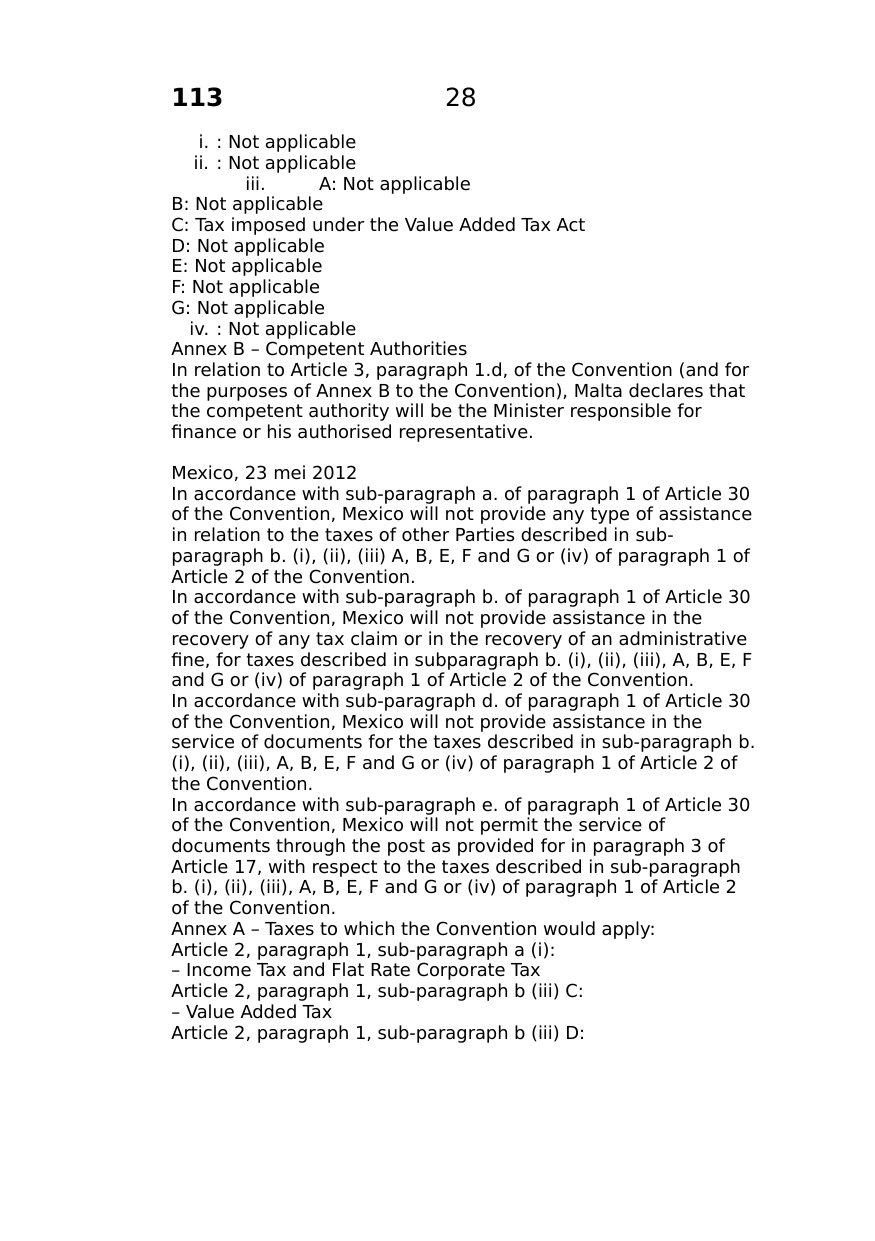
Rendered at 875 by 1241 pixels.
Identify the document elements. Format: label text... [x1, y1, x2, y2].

text Annex B – Competent Authorities [171, 339, 756, 360]
text B: Not applicable [171, 194, 756, 215]
text – Value Added Tax [171, 1002, 756, 1022]
text – Income Tax and Flat Rate Corporate Tax [171, 960, 756, 981]
text C: Tax imposed under the Value Added Tax Act [171, 215, 756, 236]
text In accordance with sub-paragraph b. of paragraph 1 of Article 30 of the Convention, Mexico will not provide assistance in the recovery of any tax claim or in the recovery of an administrative fine, for taxes described in subparagraph b. (i), (ii), (iii), A, B, E, F and G or (iv) of paragraph 1 of Article 2 of the Convention. [171, 587, 756, 691]
text In relation to Article 3, paragraph 1.d, of the Convention (and for the purposes of Annex B to the Convention), Malta declares that the competent authority will be the Minister responsible for finance or his authorised representative. [171, 360, 756, 443]
text iii. A: Not applicable [171, 173, 756, 194]
text Annex A – Taxes to which the Convention would apply: [171, 919, 756, 939]
text In accordance with sub-paragraph e. of paragraph 1 of Article 30 of the Convention, Mexico will not permit the service of documents through the post as provided for in paragraph 3 of Article 17, with respect to the taxes described in sub-paragraph b. (i), (ii), (iii), A, B, E, F and G or (iv) of paragraph 1 of Article 2 of the Convention. [171, 794, 756, 919]
text D: Not applicable [171, 236, 756, 256]
text F: Not applicable [171, 277, 756, 298]
text E: Not applicable [171, 256, 756, 277]
text G: Not applicable [171, 298, 756, 318]
text ii. : Not applicable [171, 153, 756, 173]
text In accordance with sub-paragraph d. of paragraph 1 of Article 30 of the Convention, Mexico will not provide assistance in the service of documents for the taxes described in sub-paragraph b. (i), (ii), (iii), A, B, E, F and G or (iv) of paragraph 1 of Article 2 of the Convention. [171, 691, 756, 794]
text Mexico, 23 mei 2012 [171, 463, 756, 483]
text Article 2, paragraph 1, sub-paragraph a (i): [171, 939, 756, 960]
text Article 2, paragraph 1, sub-paragraph b (iii) C: [171, 981, 756, 1002]
text i. : Not applicable [171, 132, 756, 153]
text Article 2, paragraph 1, sub-paragraph b (iii) D: [171, 1022, 756, 1043]
text In accordance with sub-paragraph a. of paragraph 1 of Article 30 of the Convention, Mexico will not provide any type of assistance in relation to the taxes of other Parties described in sub-paragraph b. (i), (ii), (iii) A, B, E, F and G or (iv) of paragraph 1 of Article 2 of the Convention. [171, 483, 756, 587]
text iv. : Not applicable [171, 318, 756, 339]
